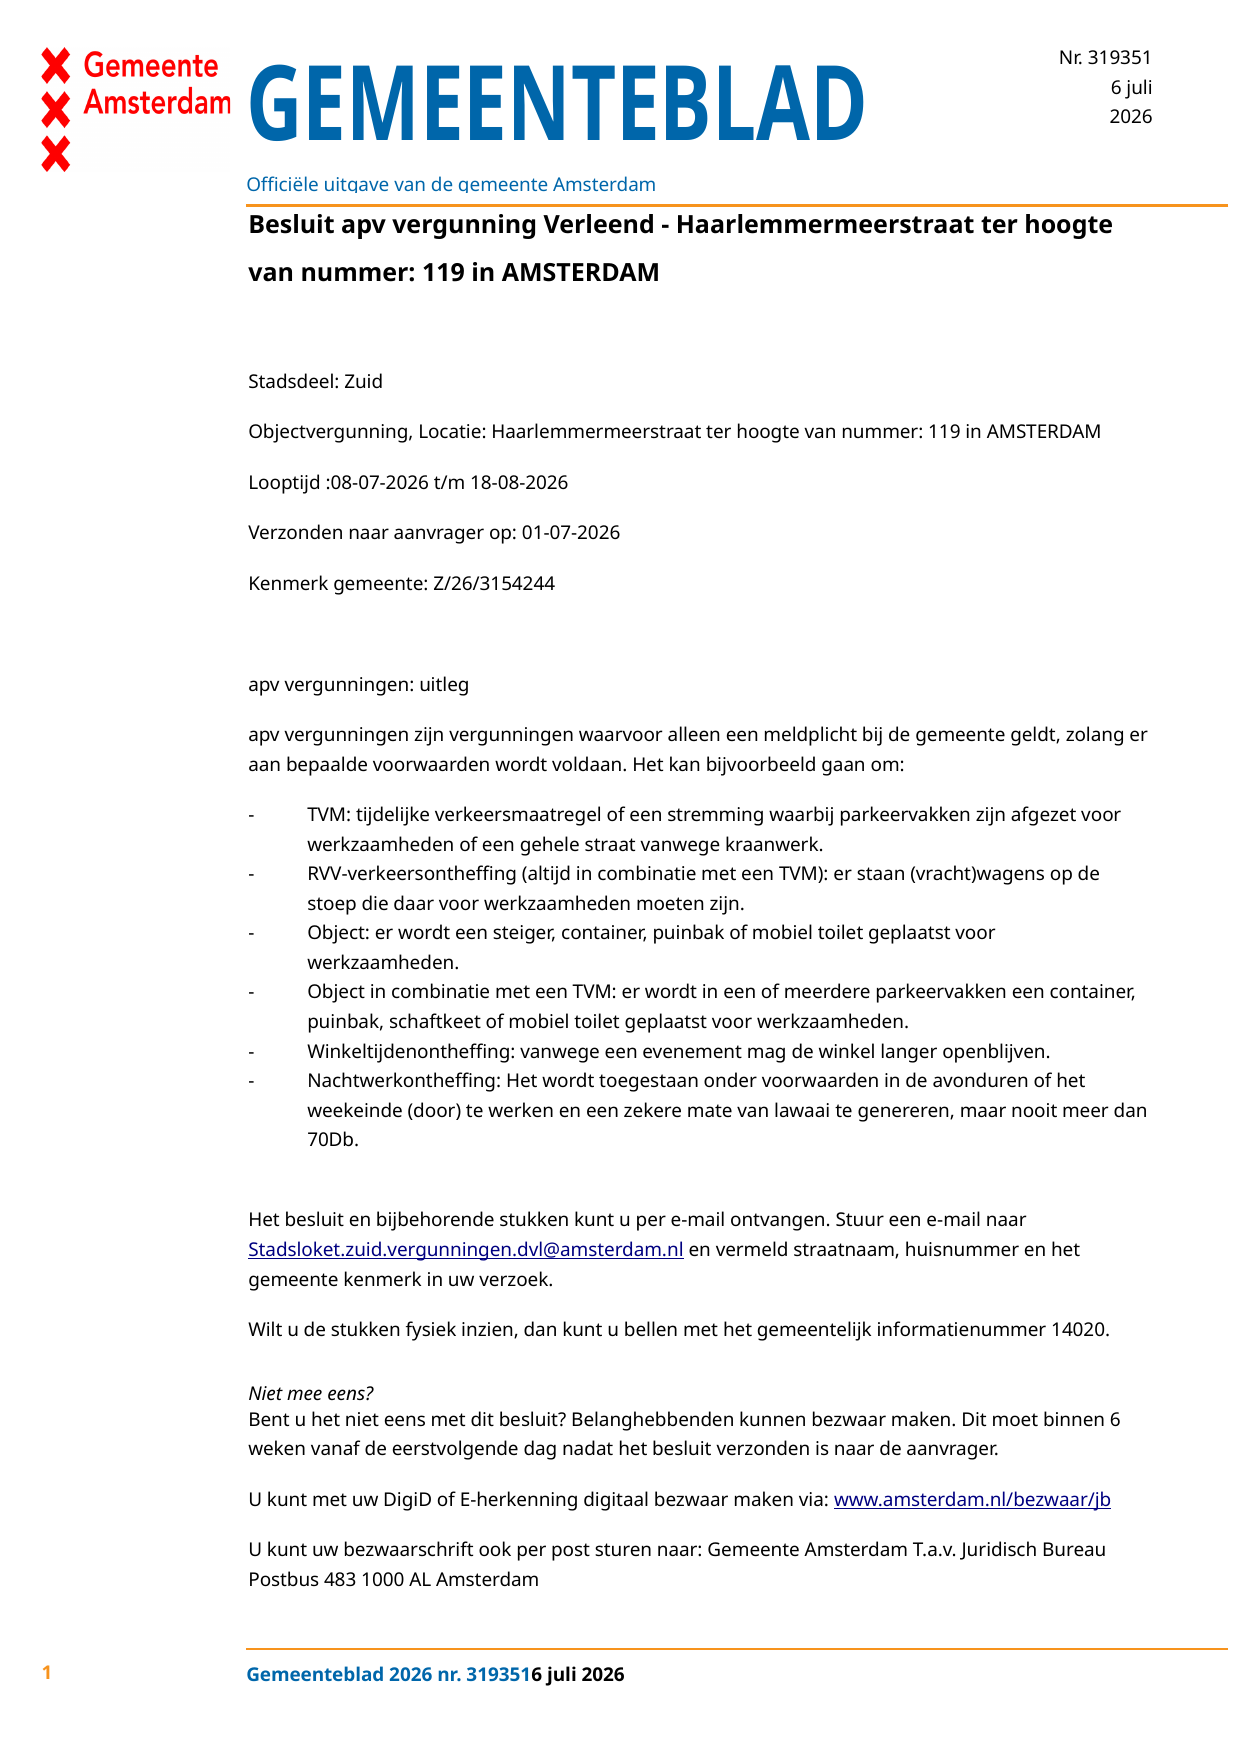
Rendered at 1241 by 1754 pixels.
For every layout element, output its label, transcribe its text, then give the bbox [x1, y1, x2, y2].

text U kunt uw bezwaarschrift ook per post sturen naar: Gemeente Amsterdam T.a.v. Juridisch Bureau Postbus 483 1000 AL Amsterdam [248, 1536, 1152, 1592]
list Object: er wordt een steiger, container, puinbak of mobiel toilet geplaatst voor werkzaamheden. [248, 919, 1152, 975]
picture [41, 47, 231, 172]
text Kenmerk gemeente: Z/26/3154244 [248, 570, 1152, 596]
text apv vergunningen: uitleg [248, 671, 1152, 697]
text Verzonden naar aanvrager op: 01-07-2026 [248, 519, 1152, 545]
list Winkeltijdenontheffing: vanwege een evenement mag de winkel langer openblijven. [248, 1038, 1152, 1064]
text Stadsdeel: Zuid [248, 368, 1152, 394]
text Besluit apv vergunning Verleend - Haarlemmermeerstraat ter hoogte van nummer: 119 in AMSTERDAM [248, 207, 1152, 288]
text apv vergunningen zijn vergunningen waarvoor alleen een meldplicht bij de gemeente geldt, zolang er aan bepaalde voorwaarden wordt voldaan. Het kan bijvoorbeeld gaan om: [248, 721, 1152, 777]
text Niet mee eens? [248, 1380, 1152, 1406]
text Het besluit en bijbehorende stukken kunt u per e-mail ontvangen. Stuur een e-mail naar Stadsloket.zuid.vergunningen.dvl@amsterdam.nl en vermeld straatnaam, huisnummer en het gemeente kenmerk in uw verzoek. [248, 1207, 1152, 1292]
text Looptijd :08-07-2026 t/m 18-08-2026 [248, 469, 1152, 495]
list Object in combinatie met een TVM: er wordt in een of meerdere parkeervakken een container, puinbak, schaftkeet of mobiel toilet geplaatst voor werkzaamheden. [248, 979, 1152, 1034]
text Wilt u de stukken fysiek inzien, dan kunt u bellen met het gemeentelijk informatienummer 14020. [248, 1316, 1152, 1342]
text Bent u het niet eens met dit besluit? Belanghebbenden kunnen bezwaar maken. Dit moet binnen 6 weken vanaf de eerstvolgende dag nadat het besluit verzonden is naar de aanvrager. [248, 1406, 1152, 1461]
list RVV-verkeersontheffing (altijd in combinatie met een TVM): er staan (vracht)wagens op de stoep die daar voor werkzaamheden moeten zijn. [248, 860, 1152, 916]
text Objectvergunning, Locatie: Haarlemmermeerstraat ter hoogte van nummer: 119 in AMSTERDAM [248, 419, 1152, 444]
list TVM: tijdelijke verkeersmaatregel of een stremming waarbij parkeervakken zijn afgezet voor werkzaamheden of een gehele straat vanwege kraanwerk. [248, 801, 1152, 857]
list Nachtwerkontheffing: Het wordt toegestaan onder voorwaarden in de avonduren of het weekeinde (door) te werken en een zekere mate van lawaai te genereren, maar nooit meer dan 70Db. [248, 1067, 1152, 1152]
text U kunt met uw DigiD of E-herkenning digitaal bezwaar maken via: www.amsterdam.nl/bezwaar/jb [248, 1486, 1152, 1512]
